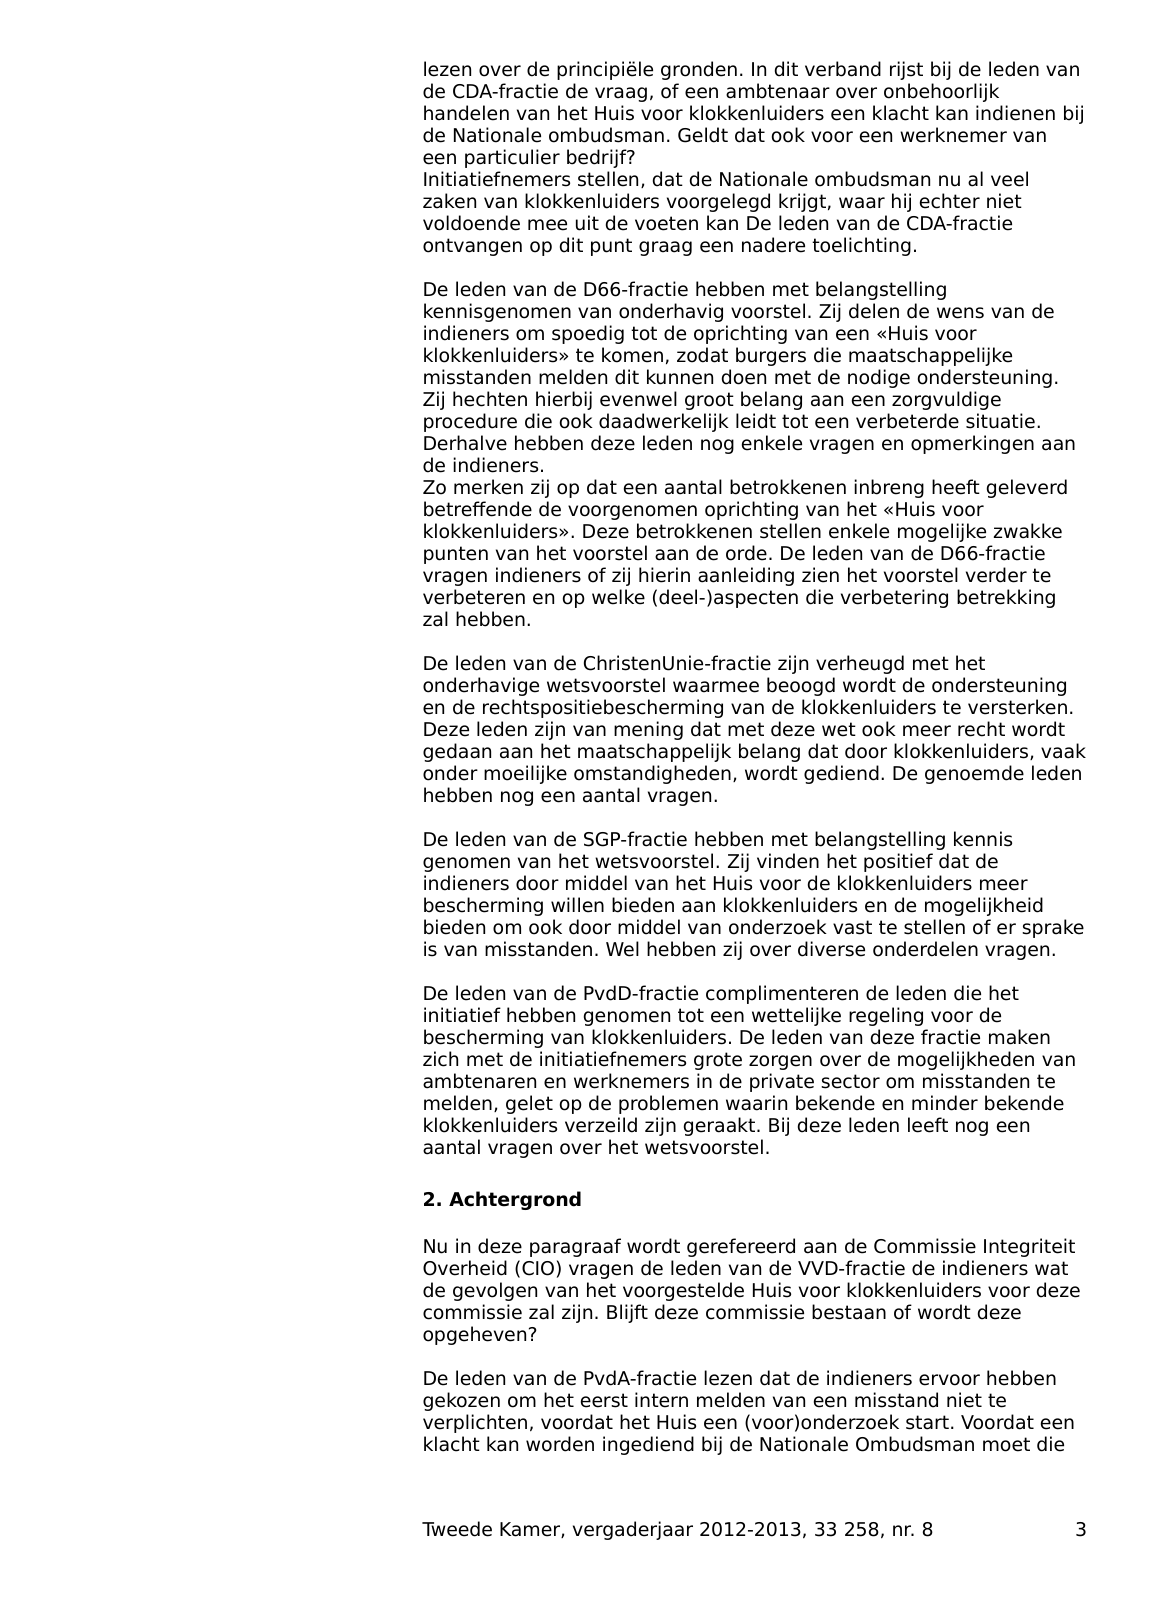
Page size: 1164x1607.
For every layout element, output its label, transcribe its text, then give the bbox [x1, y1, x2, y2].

text De leden van de D66-fractie hebben met belangstelling kennisgenomen van onderhavig voorstel. Zij delen de wens van de indieners om spoedig tot de oprichting van een «Huis voor klokkenluiders» te komen, zodat burgers die maatschappelijke misstanden melden dit kunnen doen met de nodige ondersteuning. Zij hechten hierbij evenwel groot belang aan een zorgvuldige procedure die ook daadwerkelijk leidt tot een verbeterde situatie. Derhalve hebben deze leden nog enkele vragen en opmerkingen aan de indieners. [422, 279, 1087, 477]
subtitle 2. Achtergrond [422, 1189, 1087, 1211]
text De leden van de ChristenUnie-fractie zijn verheugd met het onderhavige wetsvoorstel waarmee beoogd wordt de ondersteuning en de rechtspositiebescherming van de klokkenluiders te versterken. Deze leden zijn van mening dat met deze wet ook meer recht wordt gedaan aan het maatschappelijk belang dat door klokkenluiders, vaak onder moeilijke omstandigheden, wordt gediend. De genoemde leden hebben nog een aantal vragen. [422, 653, 1087, 807]
text De leden van de PvdD-fractie complimenteren de leden die het initiatief hebben genomen tot een wettelijke regeling voor de bescherming van klokkenluiders. De leden van deze fractie maken zich met de initiatiefnemers grote zorgen over de mogelijkheden van ambtenaren en werknemers in de private sector om misstanden te melden, gelet op de problemen waarin bekende en minder bekende klokkenluiders verzeild zijn geraakt. Bij deze leden leeft nog een aantal vragen over het wetsvoorstel. [422, 983, 1087, 1159]
text De leden van de SGP-fractie hebben met belangstelling kennis genomen van het wetsvoorstel. Zij vinden het positief dat de indieners door middel van het Huis voor de klokkenluiders meer bescherming willen bieden aan klokkenluiders en de mogelijkheid bieden om ook door middel van onderzoek vast te stellen of er sprake is van misstanden. Wel hebben zij over diverse onderdelen vragen. [422, 829, 1087, 961]
text Zo merken zij op dat een aantal betrokkenen inbreng heeft geleverd betreffende de voorgenomen oprichting van het «Huis voor klokkenluiders». Deze betrokkenen stellen enkele mogelijke zwakke punten van het voorstel aan de orde. De leden van de D66-fractie vragen indieners of zij hierin aanleiding zien het voorstel verder te verbeteren en op welke (deel-)aspecten die verbetering betrekking zal hebben. [422, 477, 1087, 631]
text Initiatiefnemers stellen, dat de Nationale ombudsman nu al veel zaken van klokkenluiders voorgelegd krijgt, waar hij echter niet voldoende mee uit de voeten kan De leden van de CDA-fractie ontvangen op dit punt graag een nadere toelichting. [422, 169, 1087, 257]
text De leden van de PvdA-fractie lezen dat de indieners ervoor hebben gekozen om het eerst intern melden van een misstand niet te verplichten, voordat het Huis een (voor)onderzoek start. Voordat een klacht kan worden ingediend bij de Nationale Ombudsman moet die [422, 1368, 1087, 1456]
text Nu in deze paragraaf wordt gerefereerd aan de Commissie Integriteit Overheid (CIO) vragen de leden van de VVD-fractie de indieners wat de gevolgen van het voorgestelde Huis voor klokkenluiders voor deze commissie zal zijn. Blijft deze commissie bestaan of wordt deze opgeheven? [422, 1236, 1087, 1346]
text lezen over de principiële gronden. In dit verband rijst bij de leden van de CDA-fractie de vraag, of een ambtenaar over onbehoorlijk handelen van het Huis voor klokkenluiders een klacht kan indienen bij de Nationale ombudsman. Geldt dat ook voor een werknemer van een particulier bedrijf? [422, 59, 1087, 169]
